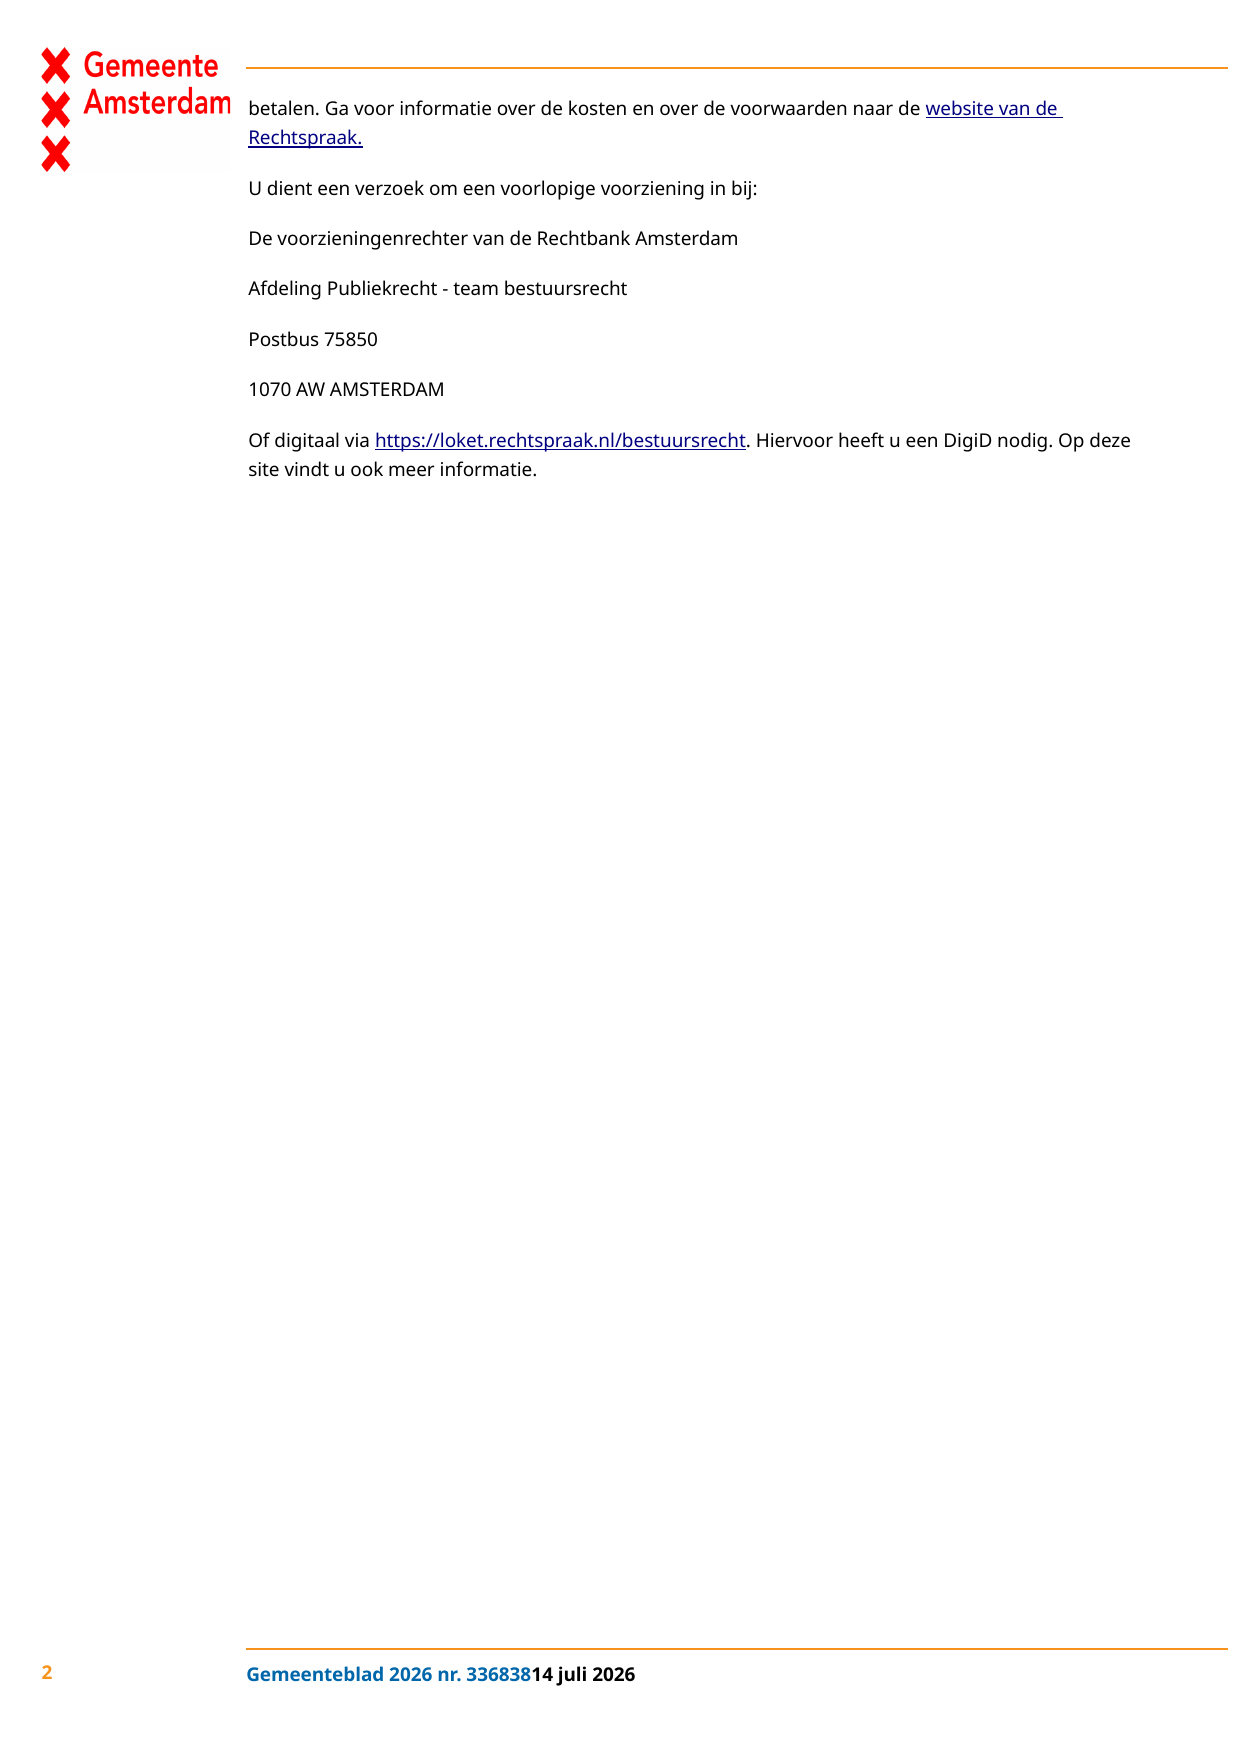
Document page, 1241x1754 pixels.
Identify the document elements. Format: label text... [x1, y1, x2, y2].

text Afdeling Publiekrecht - team bestuursrecht [248, 276, 1152, 301]
text De voorzieningenrechter van de Rechtbank Amsterdam [248, 225, 1152, 251]
text 1070 AW AMSTERDAM [248, 376, 1152, 402]
text Postbus 75850 [248, 326, 1152, 352]
picture [41, 47, 231, 172]
text Of digitaal via https://loket.rechtspraak.nl/bestuursrecht. Hiervoor heeft u een DigiD nodig. Op deze site vindt u ook meer informatie. [248, 427, 1152, 482]
text betalen. Ga voor informatie over de kosten en over de voorwaarden naar de website van de Rechtspraak. [248, 95, 1152, 150]
text U dient een verzoek om een voorlopige voorziening in bij: [248, 175, 1152, 201]
